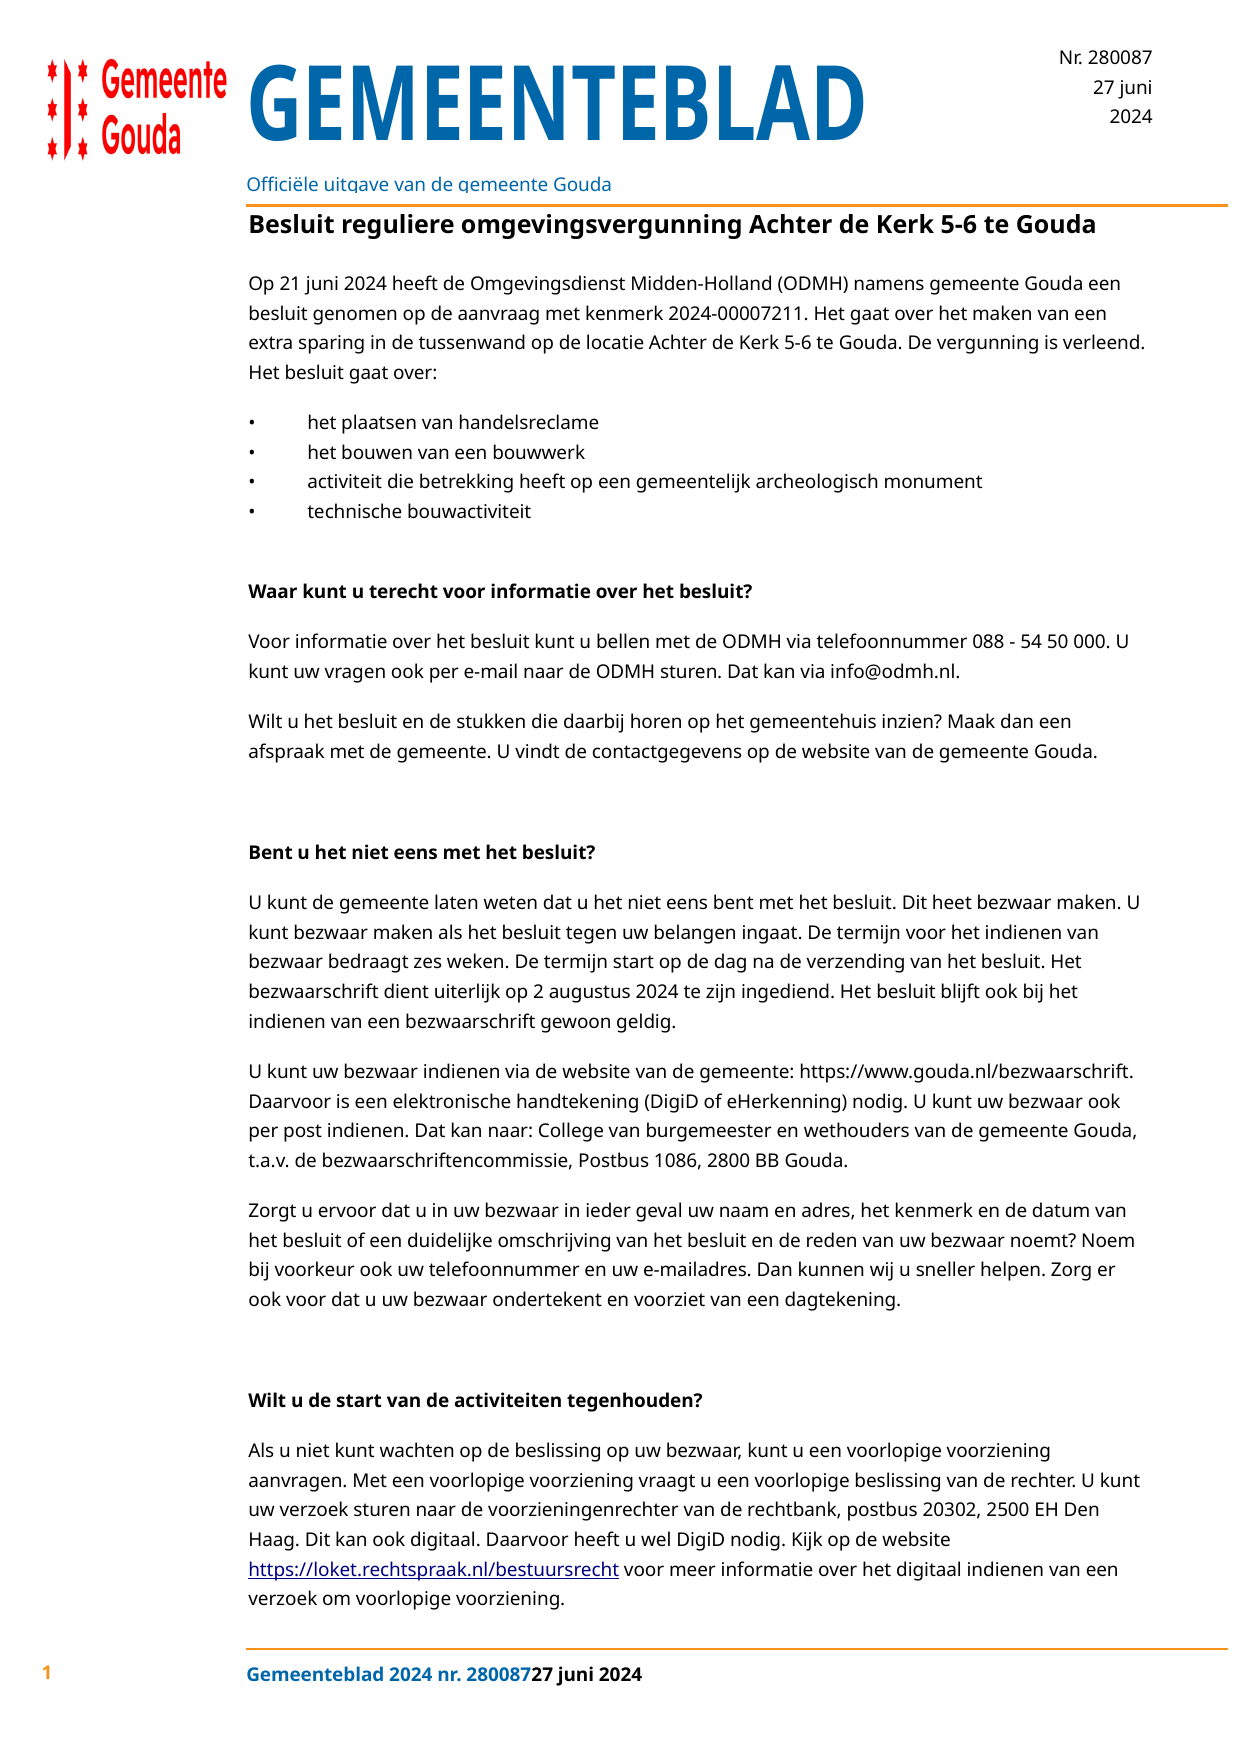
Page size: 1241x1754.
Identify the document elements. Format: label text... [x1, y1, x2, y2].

list het plaatsen van handelsreclame [248, 409, 1152, 435]
text Waar kunt u terecht voor informatie over het besluit? [248, 578, 1152, 604]
list activiteit die betrekking heeft op een gemeentelijk archeologisch monument [248, 469, 1152, 494]
text Voor informatie over het besluit kunt u bellen met de ODMH via telefoonnummer 088 - 54 50 000. U kunt uw vragen ook per e-mail naar de ODMH sturen. Dat kan via info@odmh.nl. [248, 629, 1152, 684]
text Zorgt u ervoor dat u in uw bezwaar in ieder geval uw naam en adres, het kenmerk en de datum van het besluit of een duidelijke omschrijving van het besluit en de reden van uw bezwaar noemt? Noem bij voorkeur ook uw telefoonnummer en uw e-mailadres. Dan kunnen wij u sneller helpen. Zorg er ook voor dat u uw bezwaar ondertekent en voorziet van een dagtekening. [248, 1197, 1152, 1312]
text U kunt uw bezwaar indienen via de website van de gemeente: https://www.gouda.nl/bezwaarschrift. Daarvoor is een elektronische handtekening (DigiD of eHerkenning) nodig. U kunt uw bezwaar ook per post indienen. Dat kan naar: College van burgemeester en wethouders van de gemeente Gouda, t.a.v. de bezwaarschriftencommissie, Postbus 1086, 2800 BB Gouda. [248, 1058, 1152, 1173]
text U kunt de gemeente laten weten dat u het niet eens bent met het besluit. Dit heet bezwaar maken. U kunt bezwaar maken als het besluit tegen uw belangen ingaat. De termijn voor het indienen van bezwaar bedraagt zes weken. De termijn start op de dag na de verzending van het besluit. Het bezwaarschrift dient uiterlijk op 2 augustus 2024 te zijn ingediend. Het besluit blijft ook bij het indienen van een bezwaarschrift gewoon geldig. [248, 889, 1152, 1033]
text Als u niet kunt wachten op de beslissing op uw bezwaar, kunt u een voorlopige voorziening aanvragen. Met een voorlopige voorziening vraagt u een voorlopige beslissing van de rechter. U kunt uw verzoek sturen naar de voorzieningenrechter van de rechtbank, postbus 20302, 2500 EH Den Haag. Dit kan ook digitaal. Daarvoor heeft u wel DigiD nodig. Kijk op de website https://loket.rechtspraak.nl/bestuursrecht voor meer informatie over het digitaal indienen van een verzoek om voorlopige voorziening. [248, 1437, 1152, 1611]
list het bouwen van een bouwwerk [248, 439, 1152, 465]
picture [41, 47, 231, 172]
text Besluit reguliere omgevingsvergunning Achter de Kerk 5-6 te Gouda [248, 207, 1152, 241]
text Op 21 juni 2024 heeft de Omgevingsdienst Midden-Holland (ODMH) namens gemeente Gouda een besluit genomen op de aanvraag met kenmerk 2024-00007211. Het gaat over het maken van een extra sparing in de tussenwand op de locatie Achter de Kerk 5-6 te Gouda. De vergunning is verleend. Het besluit gaat over: [248, 270, 1152, 385]
list technische bouwactiviteit [248, 498, 1152, 524]
text Wilt u de start van de activiteiten tegenhouden? [248, 1387, 1152, 1413]
text Bent u het niet eens met het besluit? [248, 839, 1152, 865]
text Wilt u het besluit en de stukken die daarbij horen op het gemeentehuis inzien? Maak dan een afspraak met de gemeente. U vindt de contactgegevens op de website van de gemeente Gouda. [248, 709, 1152, 764]
